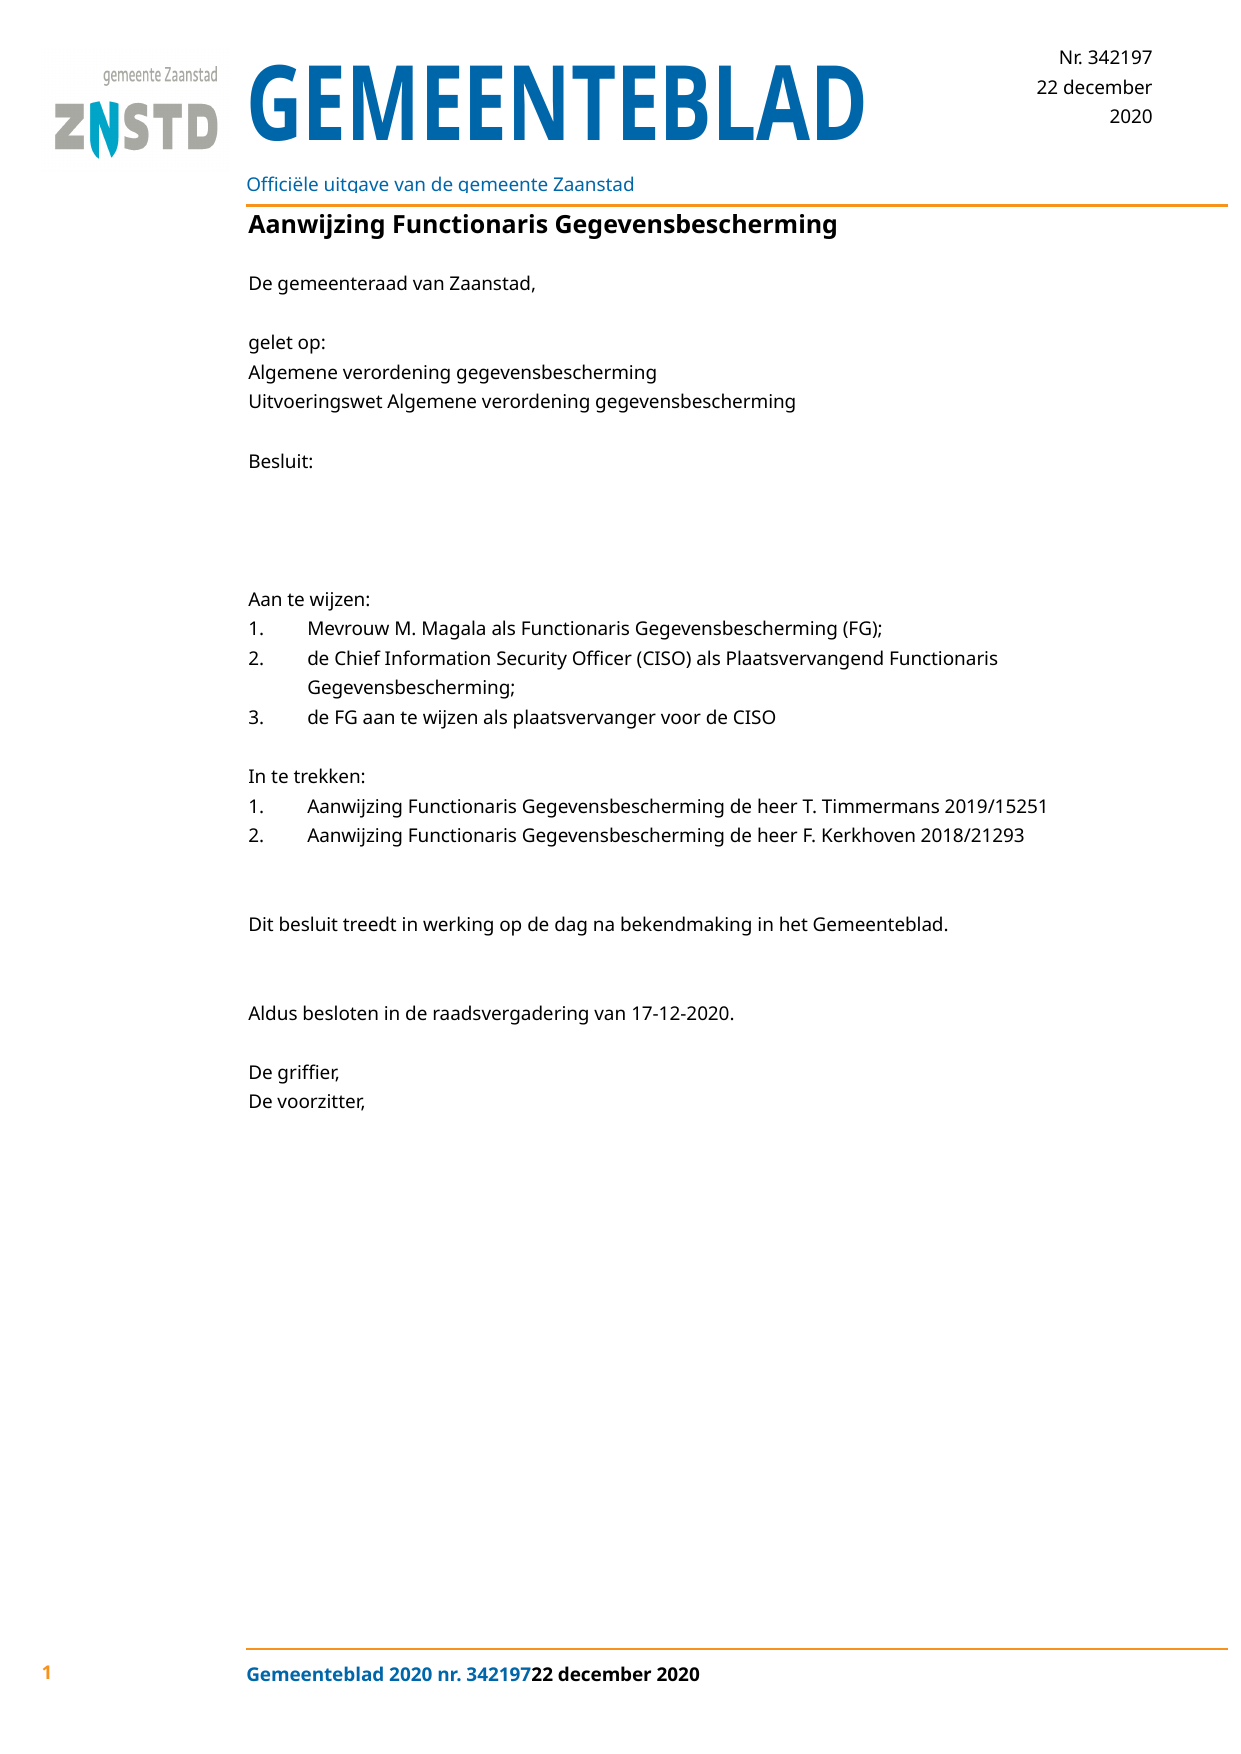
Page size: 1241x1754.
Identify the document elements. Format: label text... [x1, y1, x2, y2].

text Aldus besloten in de raadsvergadering van 17-12-2020. [248, 1000, 1152, 1026]
text Algemene verordening gegevensbescherming [248, 359, 1152, 385]
text Uitvoeringswet Algemene verordening gegevensbescherming [248, 389, 1152, 414]
text In te trekken: [248, 763, 1152, 789]
list Aanwijzing Functionaris Gegevensbescherming de heer T. Timmermans 2019/15251 [248, 793, 1152, 819]
text Dit besluit treedt in werking op de dag na bekendmaking in het Gemeenteblad. [248, 911, 1152, 937]
text gelet op: [248, 329, 1152, 355]
list de Chief Information Security Officer (CISO) als Plaatsvervangend Functionaris Gegevensbescherming; [248, 645, 1152, 700]
list Mevrouw M. Magala als Functionaris Gegevensbescherming (FG); [248, 615, 1152, 641]
list Aanwijzing Functionaris Gegevensbescherming de heer F. Kerkhoven 2018/21293 [248, 822, 1152, 848]
text De voorzitter, [248, 1089, 1152, 1114]
text De gemeenteraad van Zaanstad, [248, 270, 1152, 296]
picture [41, 47, 231, 172]
text Aanwijzing Functionaris Gegevensbescherming [248, 207, 1152, 241]
text Aan te wijzen: [248, 586, 1152, 612]
list de FG aan te wijzen als plaatsvervanger voor de CISO [248, 704, 1152, 730]
text Besluit: [248, 448, 1152, 473]
text De griffier, [248, 1059, 1152, 1085]
